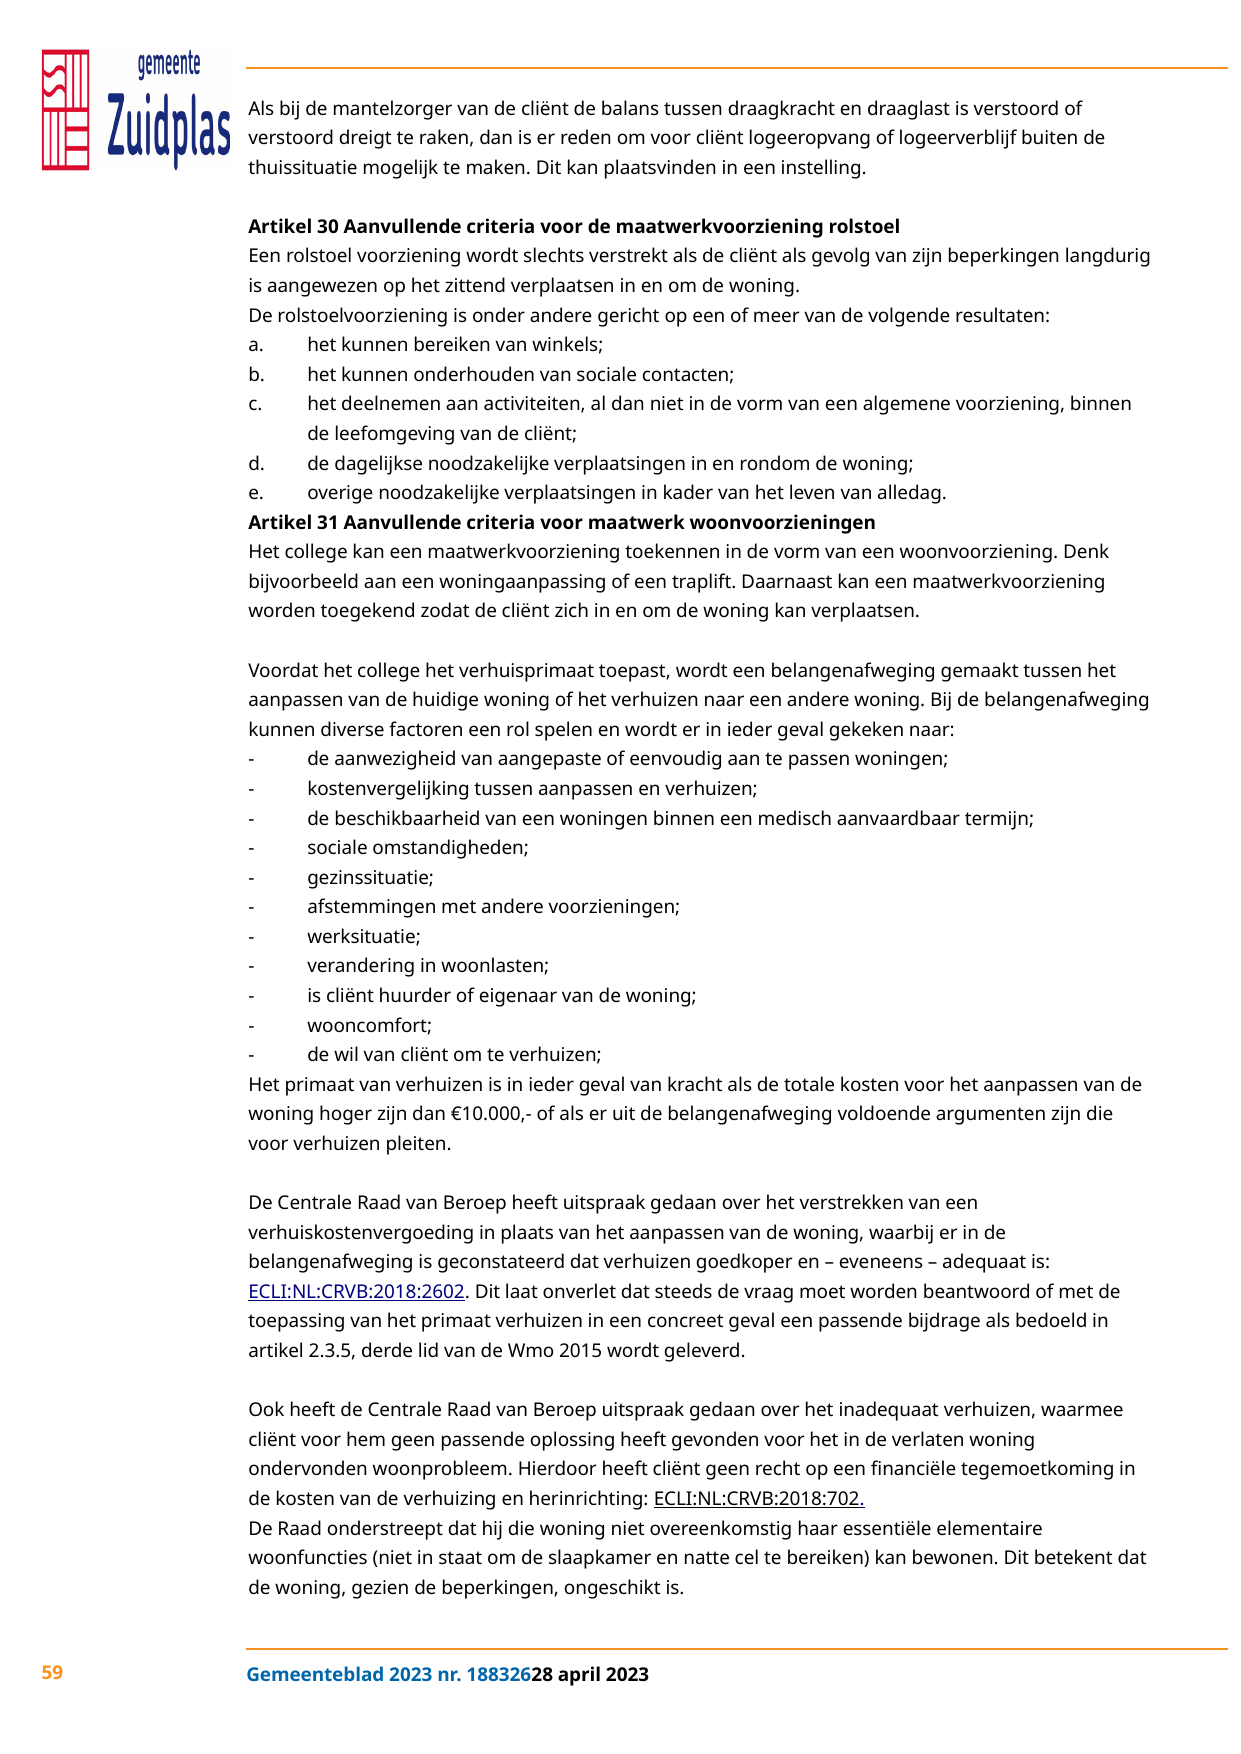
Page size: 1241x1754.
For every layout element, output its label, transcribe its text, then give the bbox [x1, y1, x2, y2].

text Een rolstoel voorziening wordt slechts verstrekt als de cliënt als gevolg van zijn beperkingen langdurig is aangewezen op het zittend verplaatsen in en om de woning. [248, 243, 1152, 298]
text Artikel 30 Aanvullende criteria voor de maatwerkvoorziening rolstoel [248, 213, 1152, 239]
list kostenvergelijking tussen aanpassen en verhuizen; [248, 775, 1152, 801]
list overige noodzakelijke verplaatsingen in kader van het leven van alledag. [248, 479, 1152, 505]
list de wil van cliënt om te verhuizen; [248, 1041, 1152, 1067]
list gezinssituatie; [248, 864, 1152, 890]
list het kunnen onderhouden van sociale contacten; [248, 361, 1152, 387]
list werksituatie; [248, 923, 1152, 949]
list verandering in woonlasten; [248, 953, 1152, 978]
text Artikel 31 Aanvullende criteria voor maatwerk woonvoorzieningen [248, 509, 1152, 535]
list de beschikbaarheid van een woningen binnen een medisch aanvaardbaar termijn; [248, 805, 1152, 831]
text De Centrale Raad van Beroep heeft uitspraak gedaan over het verstrekken van een verhuiskostenvergoeding in plaats van het aanpassen van de woning, waarbij er in de belangenafweging is geconstateerd dat verhuizen goedkoper en – eveneens – adequaat is: ECLI:NL:CRVB:2018:2602. Dit laat onverlet dat steeds de vraag moet worden beantwoord of met de toepassing van het primaat verhuizen in een concreet geval een passende bijdrage als bedoeld in artikel 2.3.5, derde lid van de Wmo 2015 wordt geleverd. [248, 1189, 1152, 1363]
text De rolstoelvoorziening is onder andere gericht op een of meer van de volgende resultaten: [248, 302, 1152, 328]
text De Raad onderstreept dat hij die woning niet overeenkomstig haar essentiële elementaire woonfuncties (niet in staat om de slaapkamer en natte cel te bereiken) kan bewonen. Dit betekent dat de woning, gezien de beperkingen, ongeschikt is. [248, 1515, 1152, 1600]
list sociale omstandigheden; [248, 834, 1152, 860]
list de aanwezigheid van aangepaste of eenvoudig aan te passen woningen; [248, 746, 1152, 771]
list het deelnemen aan activiteiten, al dan niet in de vorm van een algemene voorziening, binnen de leefomgeving van de cliënt; [248, 391, 1152, 446]
text Voordat het college het verhuisprimaat toepast, wordt een belangenafweging gemaakt tussen het aanpassen van de huidige woning of het verhuizen naar een andere woning. Bij de belangenafweging kunnen diverse factoren een rol spelen en wordt er in ieder geval gekeken naar: [248, 657, 1152, 742]
text Het college kan een maatwerkvoorziening toekennen in de vorm van een woonvoorziening. Denk bijvoorbeeld aan een woningaanpassing of een traplift. Daarnaast kan een maatwerkvoorziening worden toegekend zodat de cliënt zich in en om de woning kan verplaatsen. [248, 538, 1152, 623]
picture [41, 47, 231, 172]
list afstemmingen met andere voorzieningen; [248, 893, 1152, 919]
list de dagelijkse noodzakelijke verplaatsingen in en rondom de woning; [248, 450, 1152, 476]
text Het primaat van verhuizen is in ieder geval van kracht als de totale kosten voor het aanpassen van de woning hoger zijn dan €10.000,- of als er uit de belangenafweging voldoende argumenten zijn die voor verhuizen pleiten. [248, 1071, 1152, 1156]
list wooncomfort; [248, 1012, 1152, 1038]
list is cliënt huurder of eigenaar van de woning; [248, 982, 1152, 1008]
text Als bij de mantelzorger van de cliënt de balans tussen draagkracht en draaglast is verstoord of verstoord dreigt te raken, dan is er reden om voor cliënt logeeropvang of logeerverblijf buiten de thuissituatie mogelijk te maken. Dit kan plaatsvinden in een instelling. [248, 95, 1152, 180]
list het kunnen bereiken van winkels; [248, 331, 1152, 357]
text Ook heeft de Centrale Raad van Beroep uitspraak gedaan over het inadequaat verhuizen, waarmee cliënt voor hem geen passende oplossing heeft gevonden voor het in de verlaten woning ondervonden woonprobleem. Hierdoor heeft cliënt geen recht op een financiële tegemoetkoming in de kosten van de verhuizing en herinrichting: ECLI:NL:CRVB:2018:702. [248, 1396, 1152, 1511]
